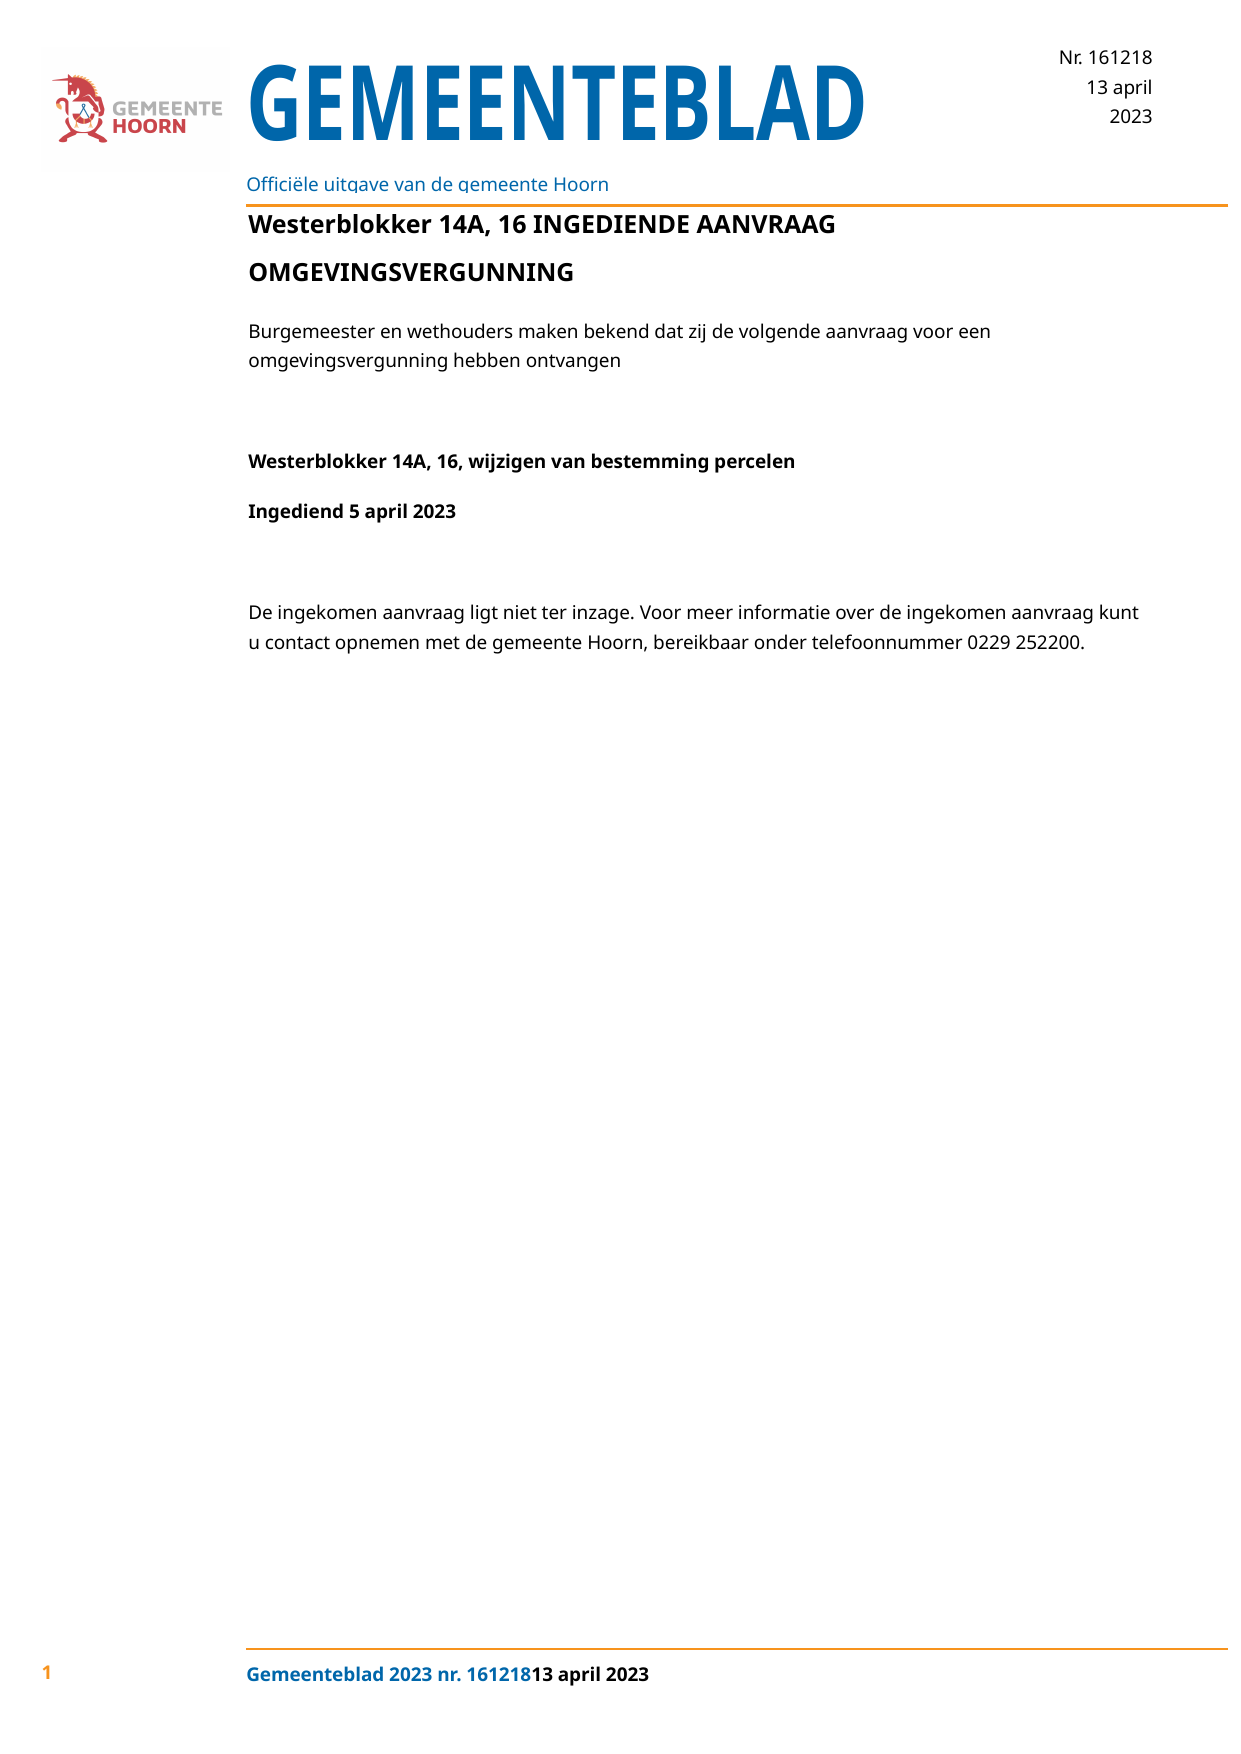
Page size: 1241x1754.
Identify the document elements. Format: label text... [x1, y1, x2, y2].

picture [41, 47, 231, 172]
text Westerblokker 14A, 16 INGEDIENDE AANVRAAG OMGEVINGSVERGUNNING [248, 207, 1152, 288]
text Ingediend 5 april 2023 [248, 499, 1152, 524]
text Westerblokker 14A, 16, wijzigen van bestemming percelen [248, 448, 1152, 474]
text De ingekomen aanvraag ligt niet ter inzage. Voor meer informatie over de ingekomen aanvraag kunt u contact opnemen met de gemeente Hoorn, bereikbaar onder telefoonnummer 0229 252200. [248, 599, 1152, 655]
text Burgemeester en wethouders maken bekend dat zij de volgende aanvraag voor een omgevingsvergunning hebben ontvangen [248, 318, 1152, 373]
